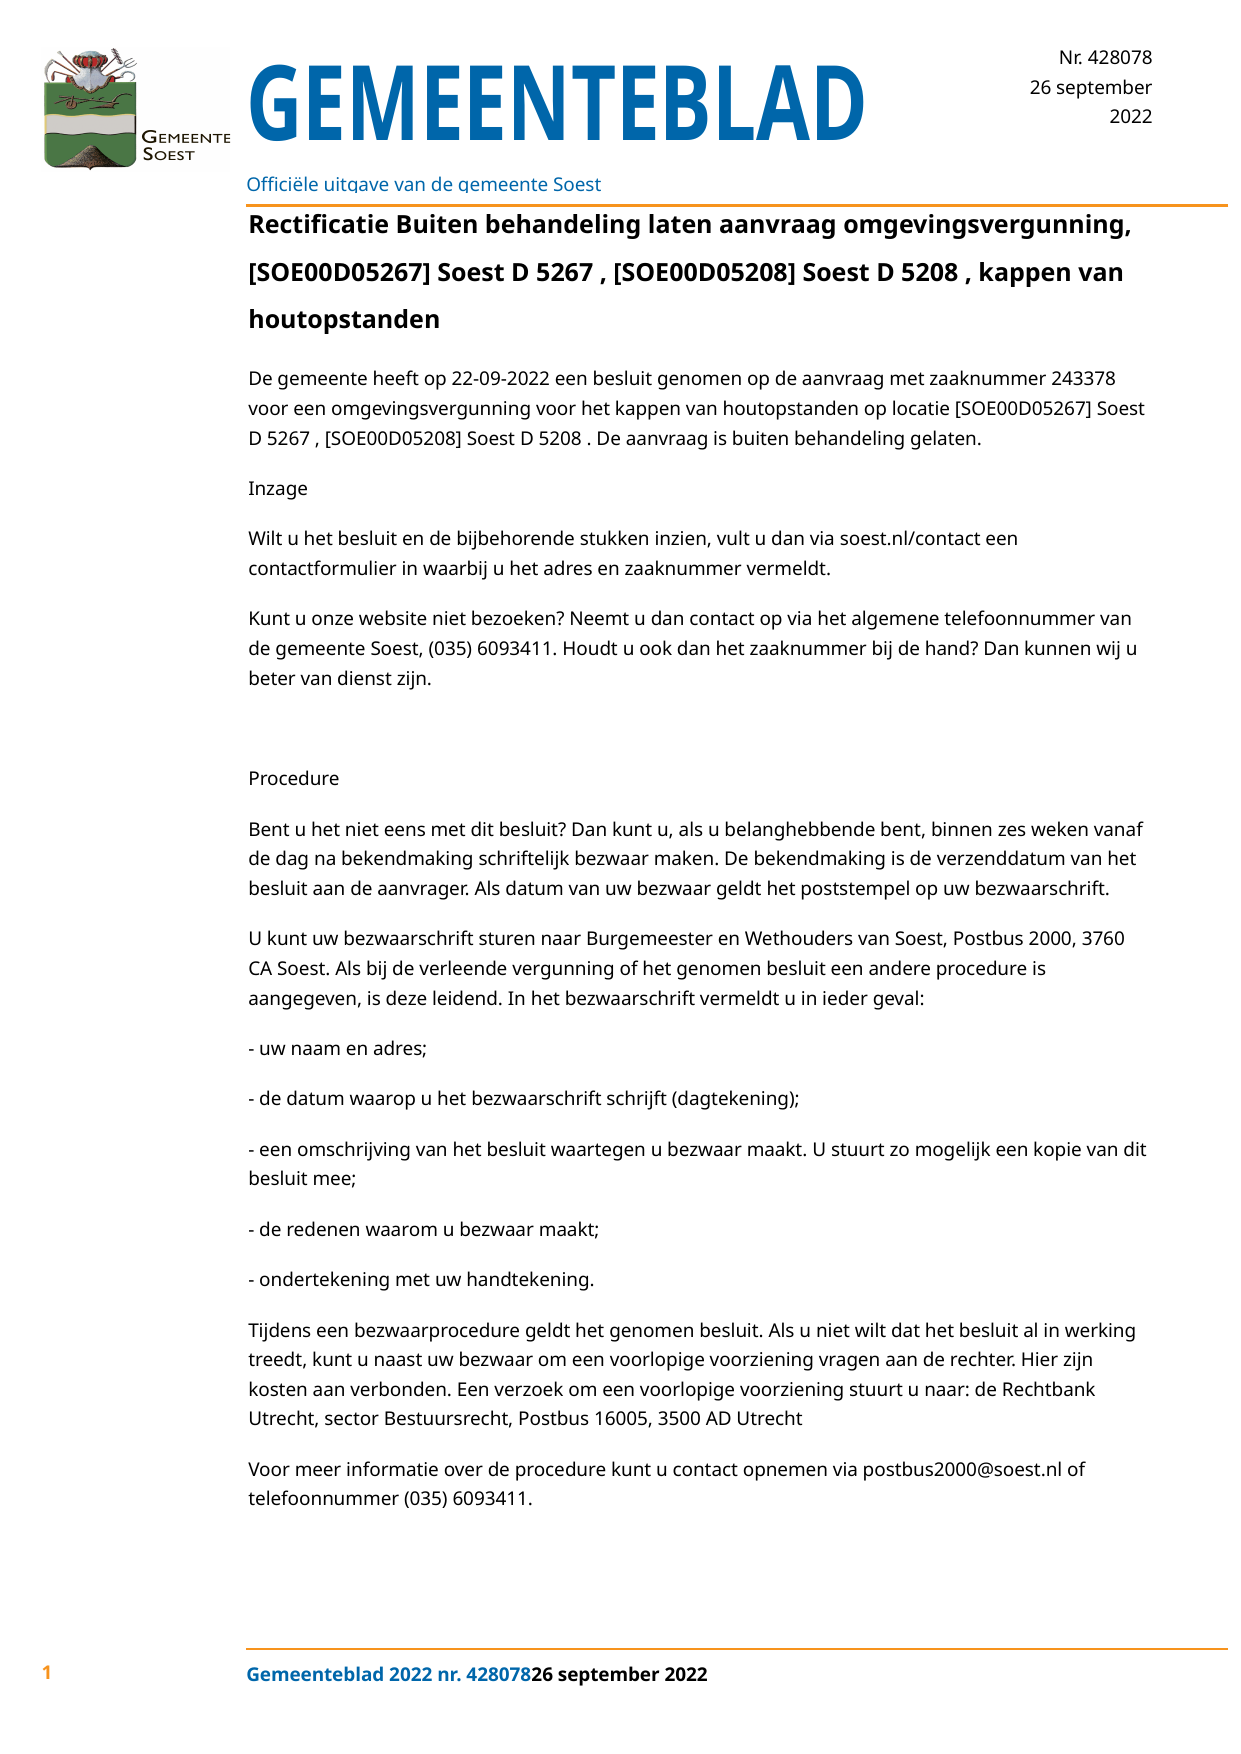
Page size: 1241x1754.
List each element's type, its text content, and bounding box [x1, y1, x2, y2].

text De gemeente heeft op 22-09-2022 een besluit genomen op de aanvraag met zaaknummer 243378 voor een omgevingsvergunning voor het kappen van houtopstanden op locatie [SOE00D05267] Soest D 5267 , [SOE00D05208] Soest D 5208 . De aanvraag is buiten behandeling gelaten. [248, 366, 1152, 450]
text Kunt u onze website niet bezoeken? Neemt u dan contact op via het algemene telefoonnummer van de gemeente Soest, (035) 6093411. Houdt u ook dan het zaaknummer bij de hand? Dan kunnen wij u beter van dienst zijn. [248, 606, 1152, 690]
text Tijdens een bezwaarprocedure geldt het genomen besluit. Als u niet wilt dat het besluit al in werking treedt, kunt u naast uw bezwaar om een voorlopige voorziening vragen aan de rechter. Hier zijn kosten aan verbonden. Een verzoek om een voorlopige voorziening stuurt u naar: de Rechtbank Utrecht, sector Bestuursrecht, Postbus 16005, 3500 AD Utrecht [248, 1317, 1152, 1431]
text - een omschrijving van het besluit waartegen u bezwaar maakt. U stuurt zo mogelijk een kopie van dit besluit mee; [248, 1136, 1152, 1191]
text Rectificatie Buiten behandeling laten aanvraag omgevingsvergunning, [SOE00D05267] Soest D 5267 , [SOE00D05208] Soest D 5208 , kappen van houtopstanden [248, 207, 1152, 336]
text U kunt uw bezwaarschrift sturen naar Burgemeester en Wethouders van Soest, Postbus 2000, 3760 CA Soest. Als bij de verleende vergunning of het genomen besluit een andere procedure is aangegeven, is deze leidend. In het bezwaarschrift vermeldt u in ieder geval: [248, 926, 1152, 1010]
text Procedure [248, 766, 1152, 791]
picture [41, 47, 231, 172]
text - de datum waarop u het bezwaarschrift schrijft (dagtekening); [248, 1086, 1152, 1111]
text - uw naam en adres; [248, 1035, 1152, 1061]
text Bent u het niet eens met dit besluit? Dan kunt u, als u belanghebbende bent, binnen zes weken vanaf de dag na bekendmaking schriftelijk bezwaar maken. De bekendmaking is de verzenddatum van het besluit aan de aanvrager. Als datum van uw bezwaar geldt het poststempel op uw bezwaarschrift. [248, 816, 1152, 901]
text - de redenen waarom u bezwaar maakt; [248, 1216, 1152, 1242]
text Wilt u het besluit en de bijbehorende stukken inzien, vult u dan via soest.nl/contact een contactformulier in waarbij u het adres en zaaknummer vermeldt. [248, 526, 1152, 581]
text Voor meer informatie over de procedure kunt u contact opnemen via postbus2000@soest.nl of telefoonnummer (035) 6093411. [248, 1456, 1152, 1511]
text - ondertekening met uw handtekening. [248, 1266, 1152, 1292]
text Inzage [248, 475, 1152, 501]
